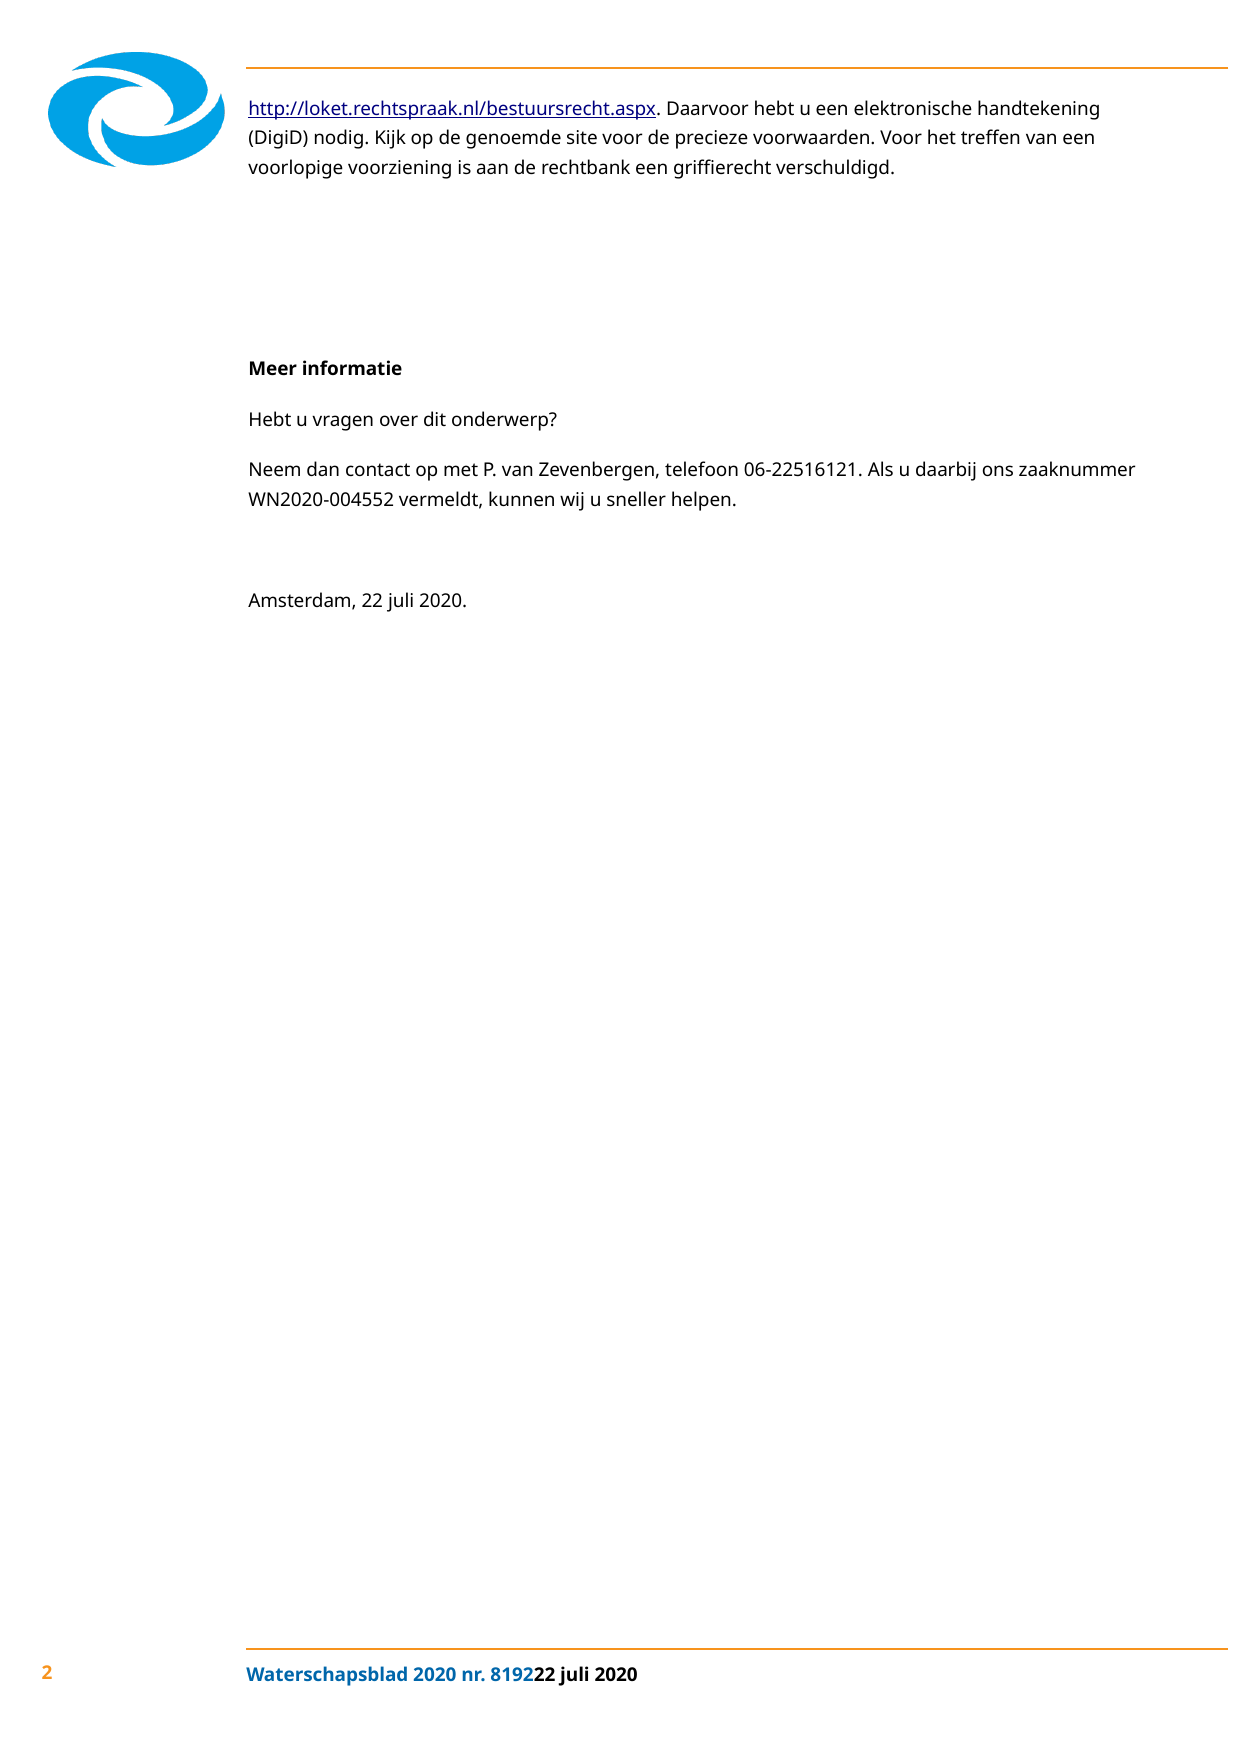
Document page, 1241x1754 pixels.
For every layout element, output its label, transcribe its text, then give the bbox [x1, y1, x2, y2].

text http://loket.rechtspraak.nl/bestuursrecht.aspx. Daarvoor hebt u een elektronische handtekening (DigiD) nodig. Kijk op de genoemde site voor de precieze voorwaarden. Voor het treffen van een voorlopige voorziening is aan de rechtbank een griffierecht verschuldigd. [248, 95, 1152, 180]
text Hebt u vragen over dit onderwerp? [248, 406, 1152, 432]
text Meer informatie [248, 356, 1152, 381]
text Neem dan contact op met P. van Zevenbergen, telefoon 06-22516121. Als u daarbij ons zaaknummer WN2020-004552 vermeldt, kunnen wij u sneller helpen. [248, 456, 1152, 512]
text Amsterdam, 22 juli 2020. [248, 587, 1152, 613]
picture [41, 47, 231, 172]
